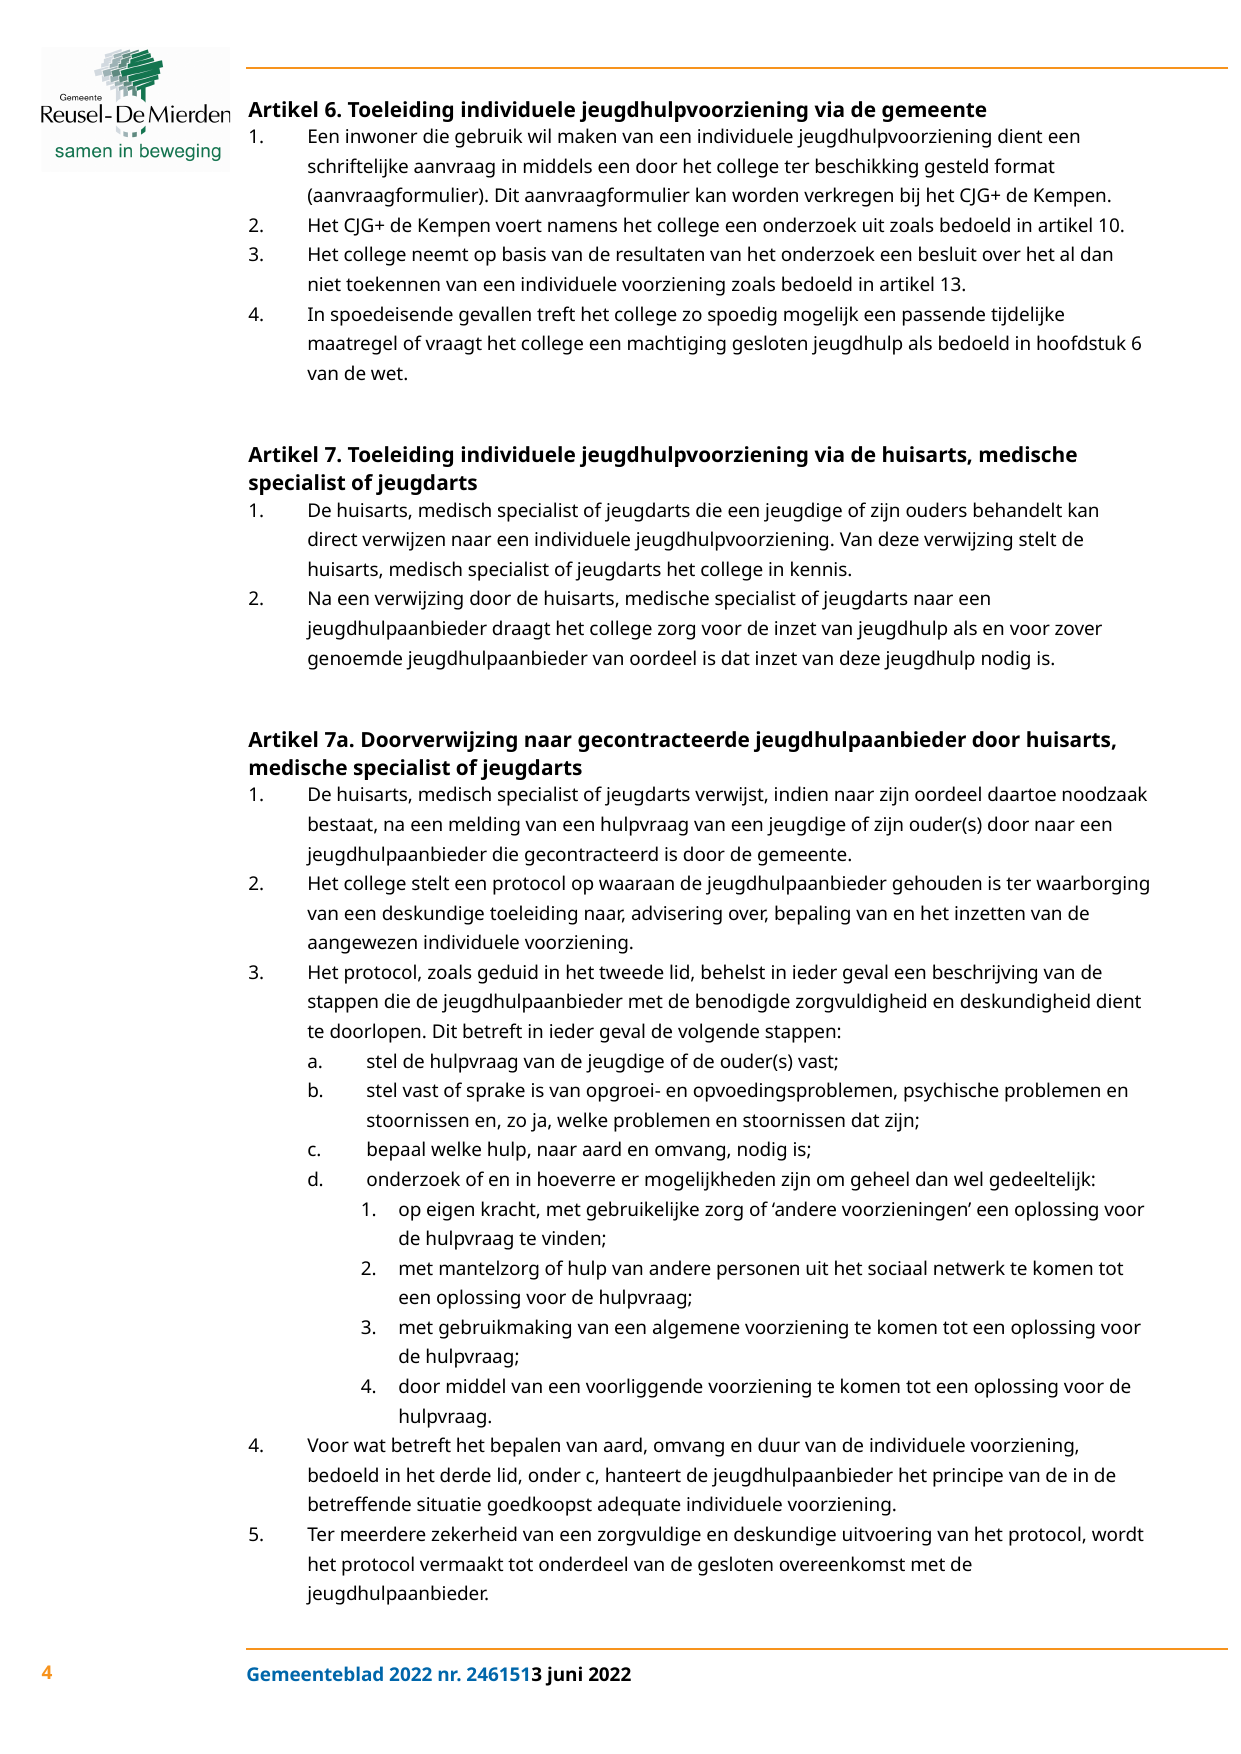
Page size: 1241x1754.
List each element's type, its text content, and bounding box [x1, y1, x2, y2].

list Het college stelt een protocol op waaraan de jeugdhulpaanbieder gehouden is ter waarborging van een deskundige toeleiding naar, advisering over, bepaling van en het inzetten van de aangewezen individuele voorziening. [248, 870, 1152, 955]
list Ter meerdere zekerheid van een zorgvuldige en deskundige uitvoering van het protocol, wordt het protocol vermaakt tot onderdeel van de gesloten overeenkomst met de jeugdhulpaanbieder. [248, 1521, 1152, 1606]
list In spoedeisende gevallen treft het college zo spoedig mogelijk een passende tijdelijke maatregel of vraagt het college een machtiging gesloten jeugdhulp als bedoeld in hoofdstuk 6 van de wet. [248, 301, 1152, 386]
text Artikel 6. Toeleiding individuele jeugdhulpvoorziening via de gemeente [248, 95, 1152, 123]
list Na een verwijzing door de huisarts, medische specialist of jeugdarts naar een jeugdhulpaanbieder draagt het college zorg voor de inzet van jeugdhulp als en voor zover genoemde jeugdhulpaanbieder van oordeel is dat inzet van deze jeugdhulp nodig is. [248, 586, 1152, 670]
list met gebruikmaking van een algemene voorziening te komen tot een oplossing voor de hulpvraag; [361, 1314, 1152, 1369]
list door middel van een voorliggende voorziening te komen tot een oplossing voor de hulpvraag. [361, 1373, 1152, 1428]
list Het protocol, zoals geduid in het tweede lid, behelst in ieder geval een beschrijving van de stappen die de jeugdhulpaanbieder met de benodigde zorgvuldigheid en deskundigheid dient te doorlopen. Dit betreft in ieder geval de volgende stappen: [248, 959, 1152, 1044]
list Het CJG+ de Kempen voert namens het college een onderzoek uit zoals bedoeld in artikel 10. [248, 212, 1152, 238]
list bepaal welke hulp, naar aard en omvang, nodig is; [307, 1137, 1152, 1162]
list onderzoek of en in hoeverre er mogelijkheden zijn om geheel dan wel gedeeltelijk: [307, 1166, 1152, 1192]
list stel de hulpvraag van de jeugdige of de ouder(s) vast; [307, 1048, 1152, 1073]
text Artikel 7. Toeleiding individuele jeugdhulpvoorziening via de huisarts, medische specialist of jeugdarts [248, 440, 1152, 497]
picture [41, 47, 231, 172]
list Het college neemt op basis van de resultaten van het onderzoek een besluit over het al dan niet toekennen van een individuele voorziening zoals bedoeld in artikel 13. [248, 242, 1152, 297]
text Artikel 7a. Doorverwijzing naar gecontracteerde jeugdhulpaanbieder door huisarts, medische specialist of jeugdarts [248, 725, 1152, 782]
list op eigen kracht, met gebruikelijke zorg of ‘andere voorzieningen’ een oplossing voor de hulpvraag te vinden; [361, 1196, 1152, 1251]
list De huisarts, medisch specialist of jeugdarts verwijst, indien naar zijn oordeel daartoe noodzaak bestaat, na een melding van een hulpvraag van een jeugdige of zijn ouder(s) door naar een jeugdhulpaanbieder die gecontracteerd is door de gemeente. [248, 782, 1152, 866]
list Voor wat betreft het bepalen van aard, omvang en duur van de individuele voorziening, bedoeld in het derde lid, onder c, hanteert de jeugdhulpaanbieder het principe van de in de betreffende situatie goedkoopst adequate individuele voorziening. [248, 1432, 1152, 1517]
list met mantelzorg of hulp van andere personen uit het sociaal netwerk te komen tot een oplossing voor de hulpvraag; [361, 1255, 1152, 1310]
list Een inwoner die gebruik wil maken van een individuele jeugdhulpvoorziening dient een schriftelijke aanvraag in middels een door het college ter beschikking gesteld format (aanvraagformulier). Dit aanvraagformulier kan worden verkregen bij het CJG+ de Kempen. [248, 123, 1152, 208]
list De huisarts, medisch specialist of jeugdarts die een jeugdige of zijn ouders behandelt kan direct verwijzen naar een individuele jeugdhulpvoorziening. Van deze verwijzing stelt de huisarts, medisch specialist of jeugdarts het college in kennis. [248, 497, 1152, 582]
list stel vast of sprake is van opgroei- en opvoedingsproblemen, psychische problemen en stoornissen en, zo ja, welke problemen en stoornissen dat zijn; [307, 1077, 1152, 1133]
